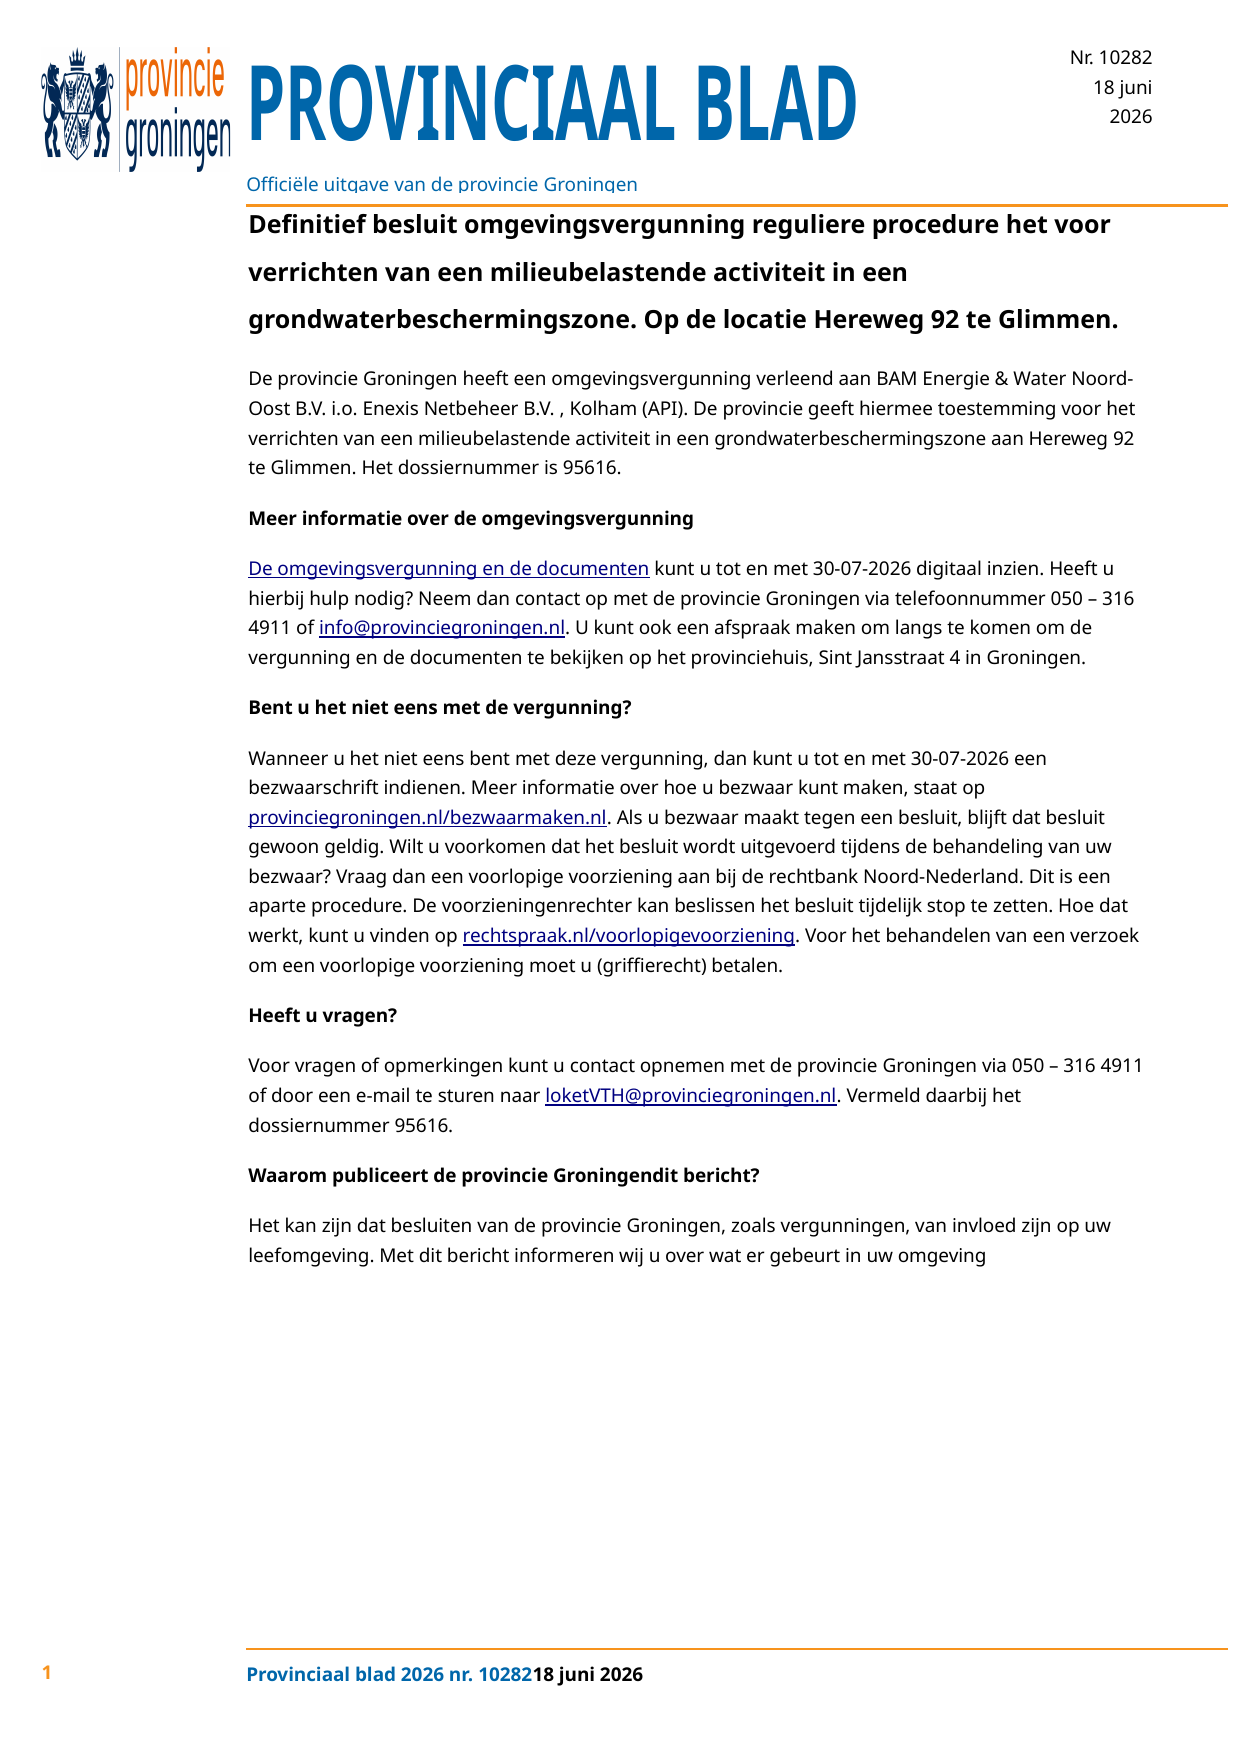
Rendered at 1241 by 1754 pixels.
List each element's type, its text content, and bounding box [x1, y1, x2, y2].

text Heeft u vragen? [248, 1002, 1152, 1028]
text Bent u het niet eens met de vergunning? [248, 694, 1152, 720]
picture [41, 47, 231, 172]
text De omgevingsvergunning en de documenten kunt u tot en met 30-07-2026 digitaal inzien. Heeft u hierbij hulp nodig? Neem dan contact op met de provincie Groningen via telefoonnummer 050 – 316 4911 of info@provinciegroningen.nl. U kunt ook een afspraak maken om langs te komen om de vergunning en de documenten te bekijken op het provinciehuis, Sint Jansstraat 4 in Groningen. [248, 555, 1152, 669]
text Het kan zijn dat besluiten van de provincie Groningen, zoals vergunningen, van invloed zijn op uw leefomgeving. Met dit bericht informeren wij u over wat er gebeurt in uw omgeving [248, 1213, 1152, 1268]
text De provincie Groningen heeft een omgevingsvergunning verleend aan BAM Energie & Water Noord-Oost B.V. i.o. Enexis Netbeheer B.V. , Kolham (API). De provincie geeft hiermee toestemming voor het verrichten van een milieubelastende activiteit in een grondwaterbeschermingszone aan Hereweg 92 te Glimmen. Het dossiernummer is 95616. [248, 366, 1152, 480]
text Waarom publiceert de provincie Groningendit bericht? [248, 1162, 1152, 1188]
text Wanneer u het niet eens bent met deze vergunning, dan kunt u tot en met 30-07-2026 een bezwaarschrift indienen. Meer informatie over hoe u bezwaar kunt maken, staat op provinciegroningen.nl/bezwaarmaken.nl. Als u bezwaar maakt tegen een besluit, blijft dat besluit gewoon geldig. Wilt u voorkomen dat het besluit wordt uitgevoerd tijdens de behandeling van uw bezwaar? Vraag dan een voorlopige voorziening aan bij de rechtbank Noord-Nederland. Dit is een aparte procedure. De voorzieningenrechter kan beslissen het besluit tijdelijk stop te zetten. Hoe dat werkt, kunt u vinden op rechtspraak.nl/voorlopigevoorziening. Voor het behandelen van een verzoek om een voorlopige voorziening moet u (griffierecht) betalen. [248, 745, 1152, 977]
text Meer informatie over de omgevingsvergunning [248, 505, 1152, 530]
text Voor vragen of opmerkingen kunt u contact opnemen met de provincie Groningen via 050 – 316 4911 of door een e-mail te sturen naar loketVTH@provinciegroningen.nl. Vermeld daarbij het dossiernummer 95616. [248, 1053, 1152, 1137]
text Definitief besluit omgevingsvergunning reguliere procedure het voor verrichten van een milieubelastende activiteit in een grondwaterbeschermingszone. Op de locatie Hereweg 92 te Glimmen. [248, 207, 1152, 336]
